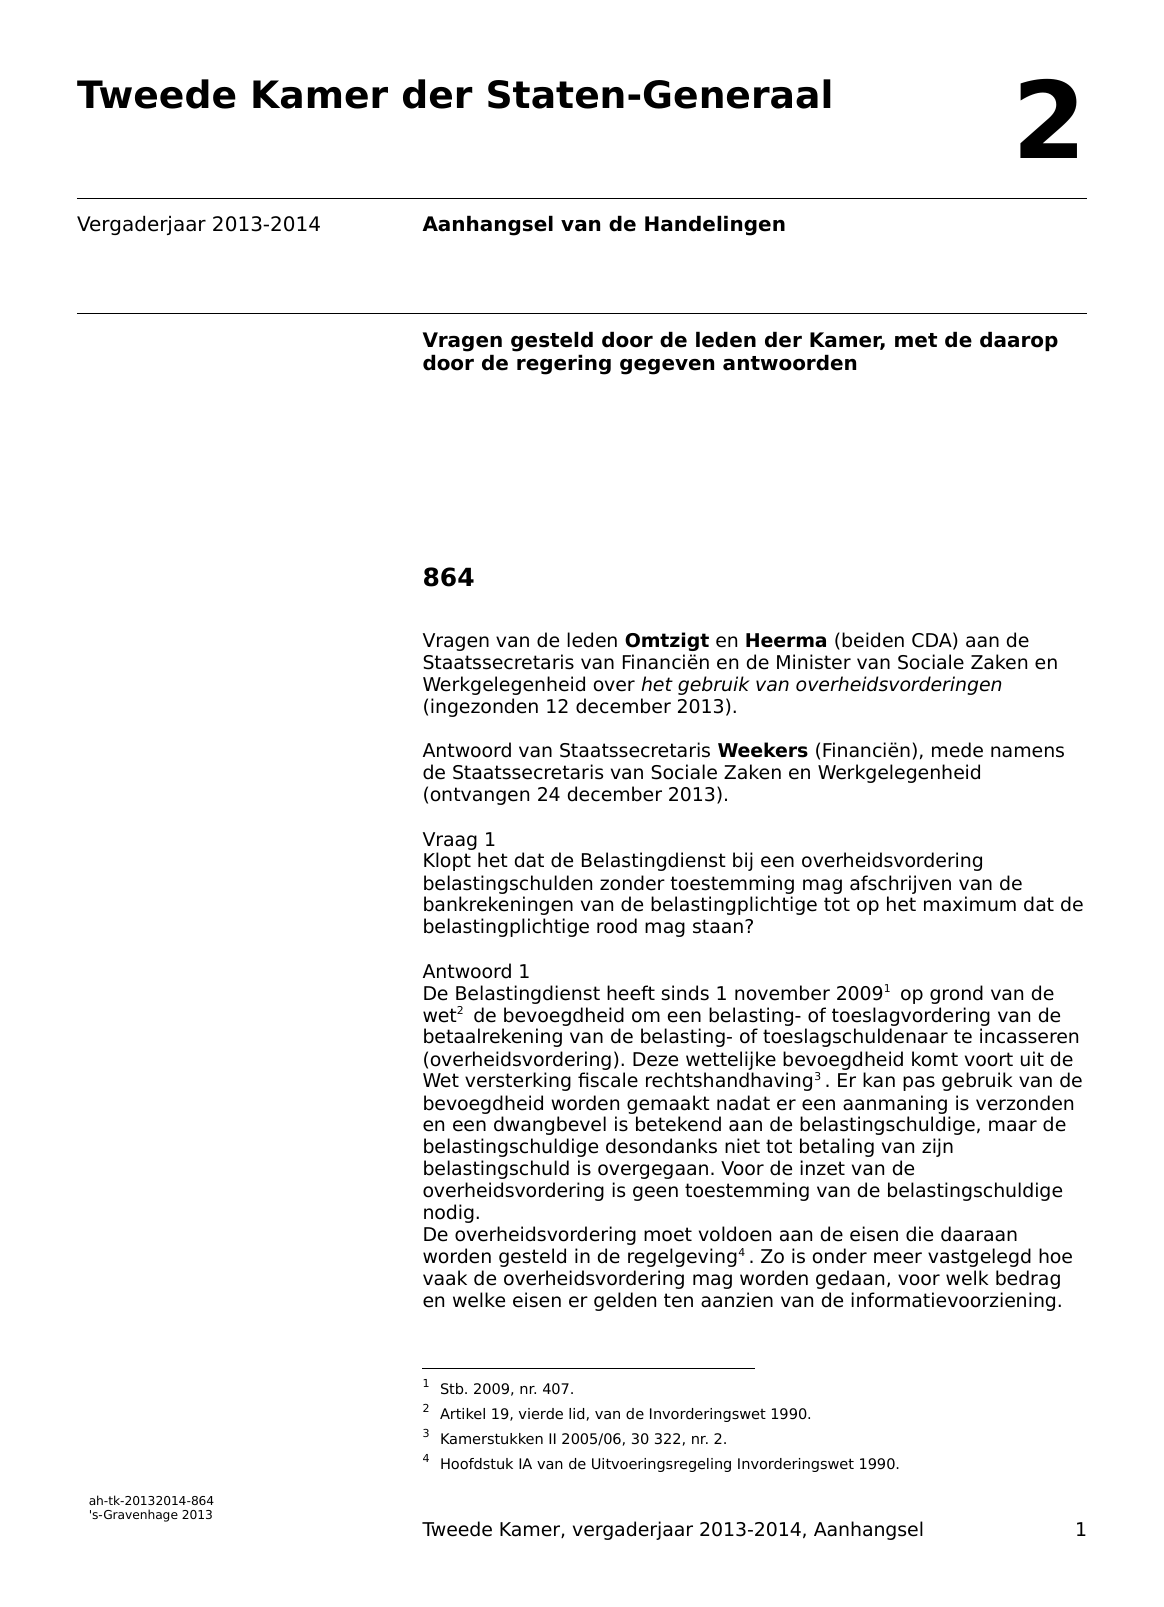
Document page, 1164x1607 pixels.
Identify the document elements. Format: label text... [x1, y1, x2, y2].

text Klopt het dat de Belastingdienst bij een overheidsvordering belastingschulden zonder toestemming mag afschrijven van de bankrekeningen van de belastingplichtige tot op het maximum dat de belastingplichtige rood mag staan? [422, 850, 1087, 938]
table_cell [77, 314, 422, 375]
text Artikel 19, vierde lid, van de Invorderingswet 1990. [422, 1402, 1087, 1424]
text Kamerstukken II 2005/06, 30 322, nr. 2. [422, 1427, 1087, 1449]
text Hoofdstuk IA van de Uitvoeringsregeling Invorderingswet 1990. [422, 1452, 1087, 1474]
text 's-Gravenhage 2013 [88, 1508, 323, 1522]
text ah-tk-20132014-864 [88, 1494, 323, 1508]
text Antwoord 1 [422, 961, 1087, 982]
text De overheidsvordering moet voldoen aan de eisen die daaraan worden gesteld in de regelgeving. Zo is onder meer vastgelegd hoe vaak de overheidsvordering mag worden gedaan, voor welk bedrag en welke eisen er gelden ten aanzien van de informatievoorziening. [422, 1224, 1087, 1312]
table_cell Aanhangsel van de Handelingen [422, 199, 1087, 313]
text Antwoord van Staatssecretaris Weekers (Financiën), mede namens de Staatssecretaris van Sociale Zaken en Werkgelegenheid (ontvangen 24 december 2013). [422, 740, 1087, 806]
text Stb. 2009, nr. 407. [422, 1377, 1087, 1399]
table_cell Vergaderjaar 2013-2014 [77, 199, 422, 313]
text Vraag 1 [422, 828, 1087, 850]
table_header 2 [886, 59, 1087, 198]
table_header Tweede Kamer der Staten-Generaal [77, 59, 886, 198]
text De Belastingdienst heeft sinds 1 november 2009 op grond van de wet de bevoegdheid om een belasting- of toeslagvordering van de betaalrekening van de belasting- of toeslagschuldenaar te incasseren (overheidsvordering). Deze wettelijke bevoegdheid komt voort uit de Wet versterking fiscale rechtshandhaving. Er kan pas gebruik van de bevoegdheid worden gemaakt nadat er een aanmaning is verzonden en een dwangbevel is betekend aan de belastingschuldige, maar de belastingschuldige desondanks niet tot betaling van zijn belastingschuld is overgegaan. Voor de inzet van de overheidsvordering is geen toestemming van de belastingschuldige nodig. [422, 982, 1087, 1224]
text Vragen van de leden Omtzigt en Heerma (beiden CDA) aan de Staatssecretaris van Financiën en de Minister van Sociale Zaken en Werkgelegenheid over het gebruik van overheidsvorderingen (ingezonden 12 december 2013). [422, 630, 1087, 718]
text 864 [422, 563, 1087, 592]
table_cell Vragen gesteld door de leden der Kamer, met de daarop door de regering gegeven antwoorden [422, 314, 1087, 375]
